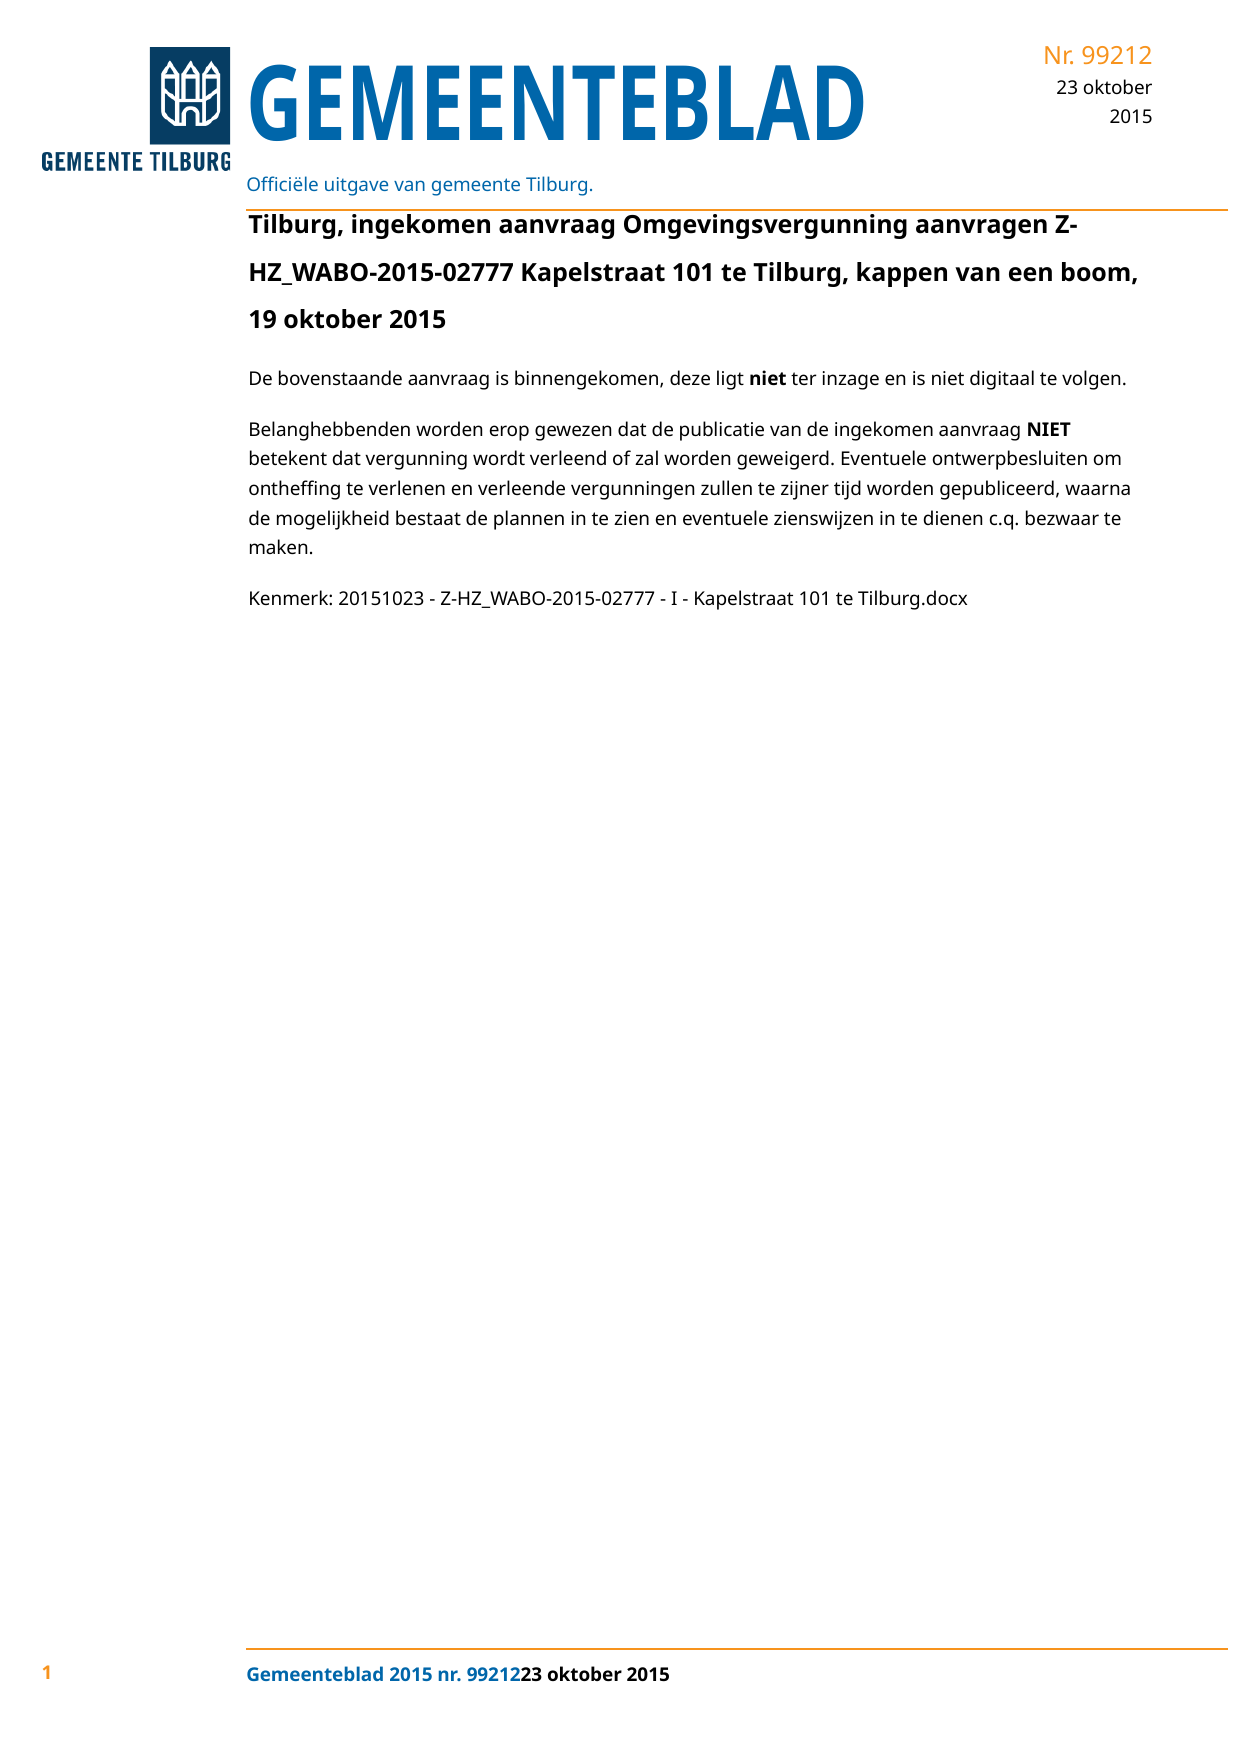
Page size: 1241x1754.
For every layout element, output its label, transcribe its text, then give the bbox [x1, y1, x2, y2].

text Kenmerk: 20151023 - Z-HZ_WABO-2015-02777 - I - Kapelstraat 101 te Tilburg.docx [248, 585, 1152, 610]
text Tilburg, ingekomen aanvraag Omgevingsvergunning aanvragen Z-HZ_WABO-2015-02777 Kapelstraat 101 te Tilburg, kappen van een boom, 19 oktober 2015 [248, 211, 1152, 336]
picture [41, 47, 231, 172]
text De bovenstaande aanvraag is binnengekomen, deze ligt niet ter inzage en is niet digitaal te volgen. [248, 366, 1152, 391]
text Belanghebbenden worden erop gewezen dat de publicatie van de ingekomen aanvraag NIET betekent dat vergunning wordt verleend of zal worden geweigerd. Eventuele ontwerpbesluiten om ontheffing te verlenen en verleende vergunningen zullen te zijner tijd worden gepubliceerd, waarna de mogelijkheid bestaat de plannen in te zien en eventuele zienswijzen in te dienen c.q. bezwaar te maken. [248, 416, 1152, 560]
